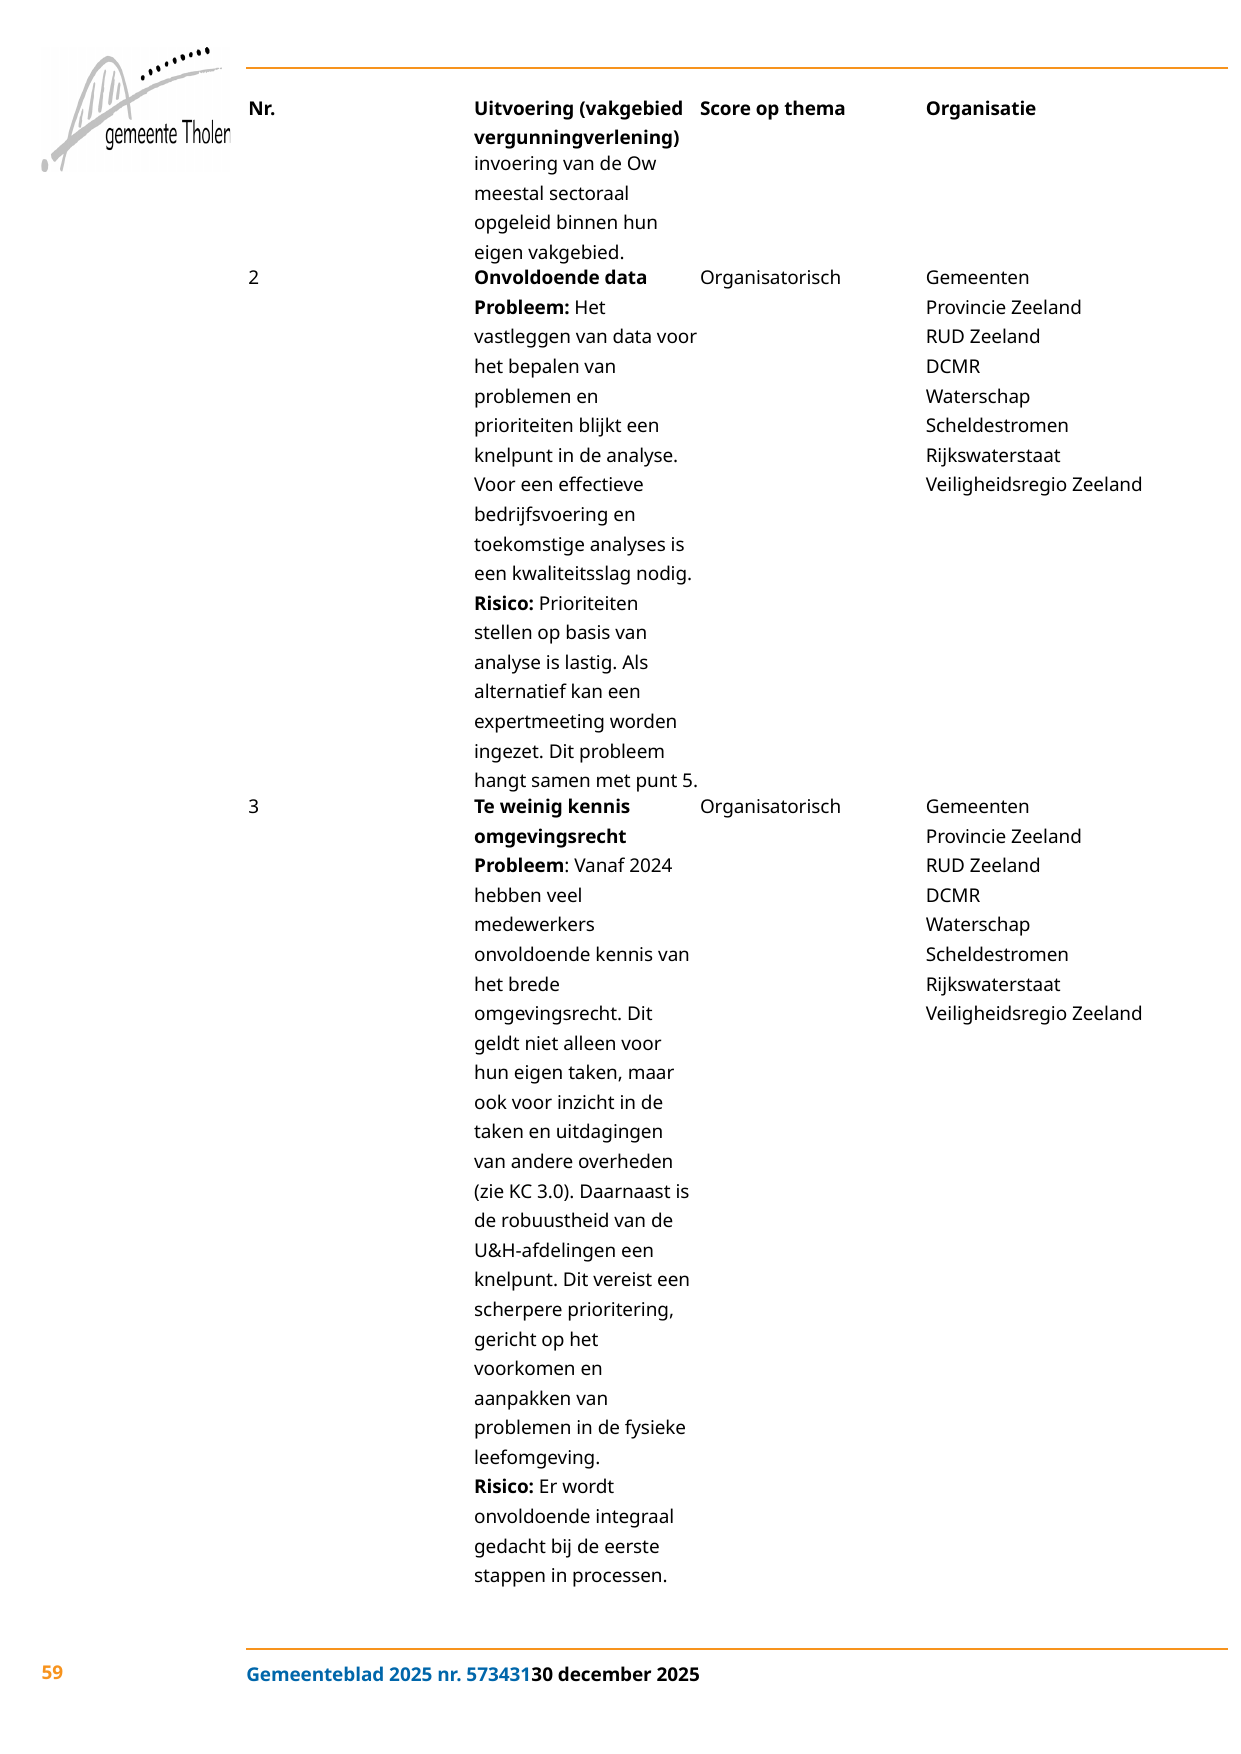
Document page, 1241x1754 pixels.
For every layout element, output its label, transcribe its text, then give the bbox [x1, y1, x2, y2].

table_header Score op thema [700, 95, 926, 150]
table_cell Organisatorisch [700, 265, 926, 793]
table_header Nr. [248, 95, 474, 150]
table_cell [700, 150, 926, 264]
table_cell 3 [248, 793, 474, 1588]
table_cell Te weinig kennis omgevingsrecht Probleem: Vanaf 2024 hebben veel medewerkers onvoldoende kennis van het brede omgevingsrecht. Dit geldt niet alleen voor hun eigen taken, maar ook voor inzicht in de taken en uitdagingen van andere overheden (zie KC 3.0). Daarnaast is de robuustheid van de U&H-afdelingen een knelpunt. Dit vereist een scherpere prioritering, gericht op het voorkomen en aanpakken van problemen in de fysieke leefomgeving. Risico: Er wordt onvoldoende integraal gedacht bij de eerste stappen in processen. [474, 793, 700, 1588]
table_cell [926, 150, 1152, 264]
table_header Uitvoering (vakgebied vergunningverlening) [474, 95, 700, 150]
table_cell Organisatorisch [700, 793, 926, 1588]
table_cell Gemeenten Provincie Zeeland RUD Zeeland DCMR Waterschap Scheldestromen Rijkswaterstaat Veiligheidsregio Zeeland [926, 793, 1152, 1588]
table_cell Onvoldoende data Probleem: Het vastleggen van data voor het bepalen van problemen en prioriteiten blijkt een knelpunt in de analyse. Voor een effectieve bedrijfsvoering en toekomstige analyses is een kwaliteitsslag nodig. Risico: Prioriteiten stellen op basis van analyse is lastig. Als alternatief kan een expertmeeting worden ingezet. Dit probleem hangt samen met punt 5. [474, 265, 700, 793]
table_cell Gemeenten Provincie Zeeland RUD Zeeland DCMR Waterschap Scheldestromen Rijkswaterstaat Veiligheidsregio Zeeland [926, 265, 1152, 793]
table_header Organisatie [926, 95, 1152, 150]
table_cell 2 [248, 265, 474, 793]
table_cell [248, 150, 474, 264]
table_cell invoering van de Ow meestal sectoraal opgeleid binnen hun eigen vakgebied. [474, 150, 700, 264]
picture [41, 47, 231, 172]
